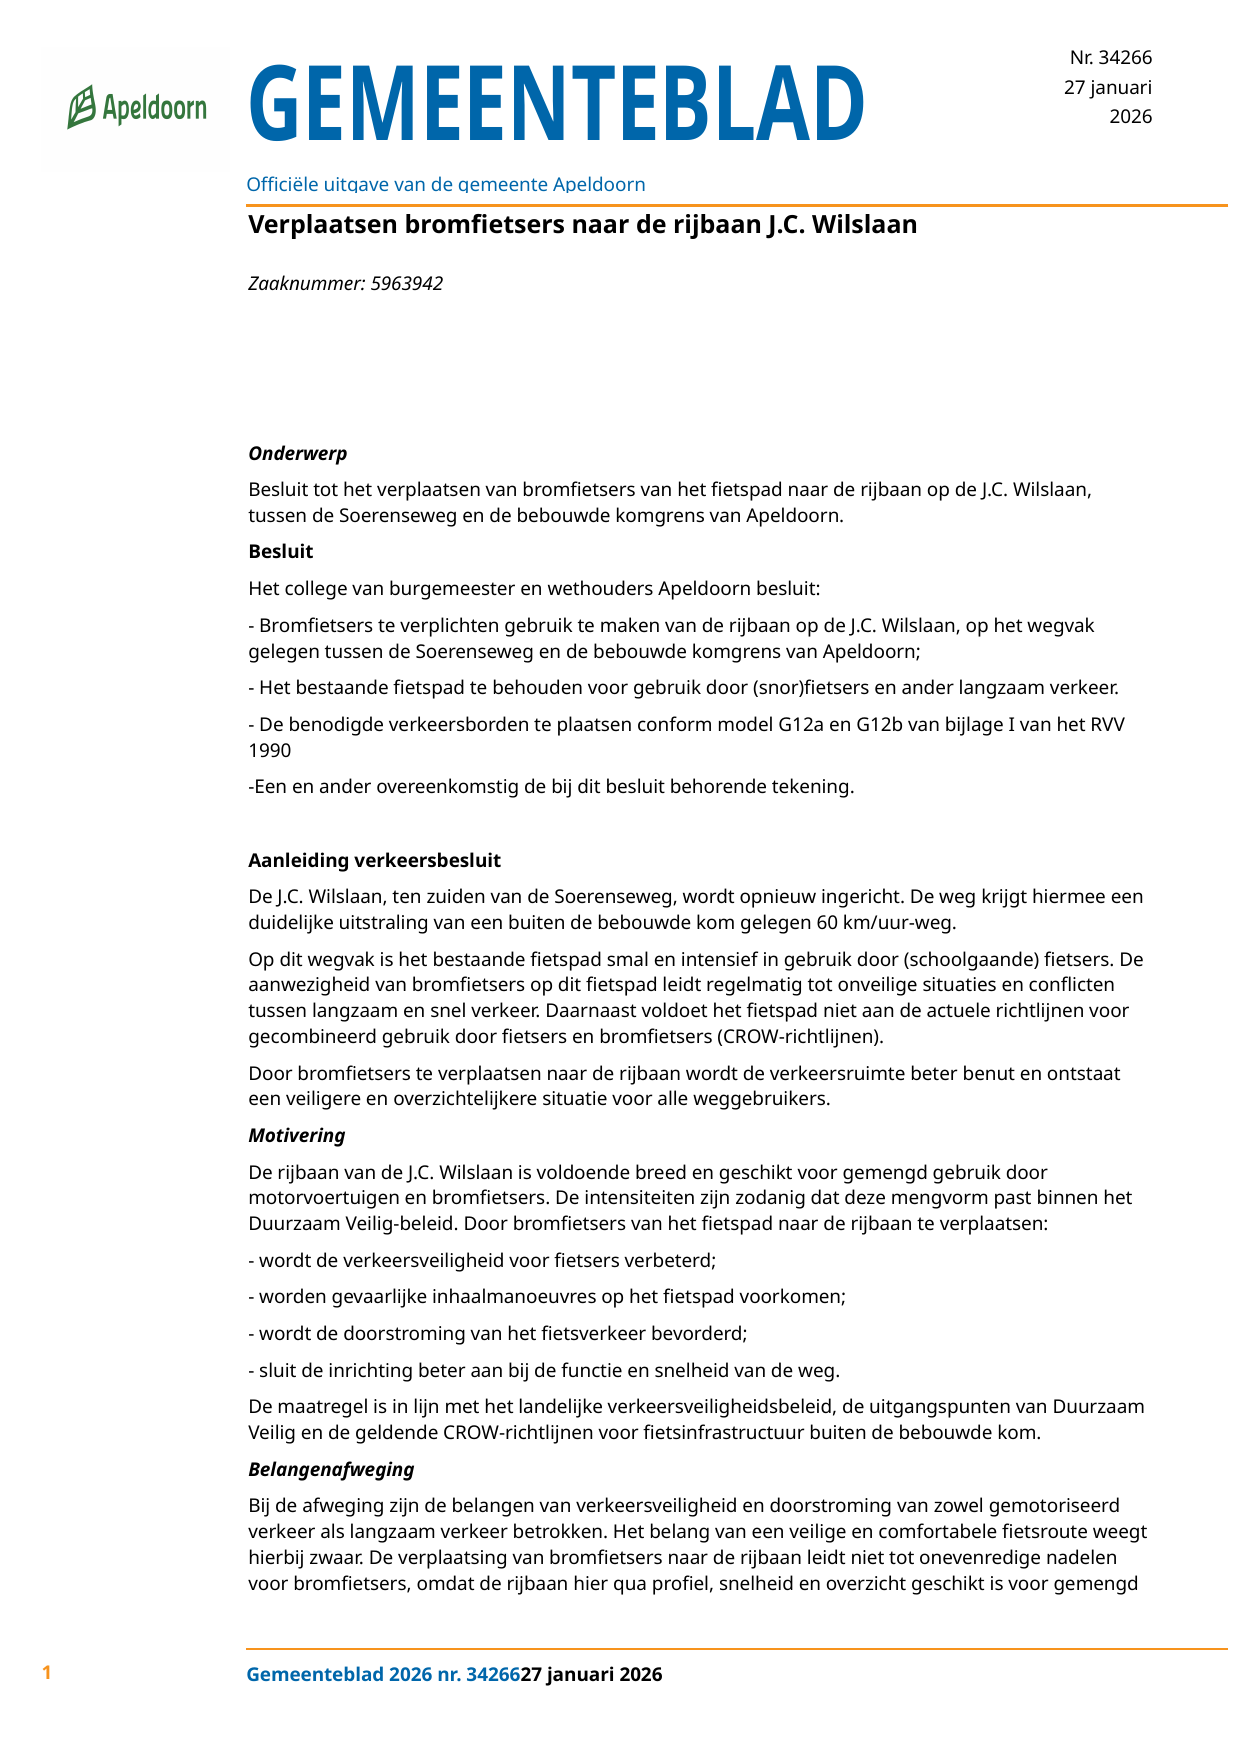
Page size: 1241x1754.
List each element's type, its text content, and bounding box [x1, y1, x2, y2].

text Besluit [248, 539, 1152, 564]
text - Het bestaande fietspad te behouden voor gebruik door (snor)fietsers en ander langzaam verkeer. [248, 674, 1152, 700]
text Verplaatsen bromfietsers naar de rijbaan J.C. Wilslaan [248, 207, 1152, 241]
text Door bromfietsers te verplaatsen naar de rijbaan wordt de verkeersruimte beter benut en ontstaat een veiligere en overzichtelijkere situatie voor alle weggebruikers. [248, 1060, 1152, 1111]
text Aanleiding verkeersbesluit [248, 847, 1152, 873]
text Bij de afweging zijn de belangen van verkeersveiligheid en doorstroming van zowel gemotoriseerd verkeer als langzaam verkeer betrokken. Het belang van een veilige en comfortabele fietsroute weegt hierbij zwaar. De verplaatsing van bromfietsers naar de rijbaan leidt niet tot onevenredige nadelen voor bromfietsers, omdat de rijbaan hier qua profiel, snelheid en overzicht geschikt is voor gemengd [248, 1493, 1152, 1596]
text De maatregel is in lijn met het landelijke verkeersveiligheidsbeleid, de uitgangspunten van Duurzaam Veilig en de geldende CROW-richtlijnen voor fietsinfrastructuur buiten de bebouwde kom. [248, 1394, 1152, 1445]
text Belangenafweging [248, 1456, 1152, 1482]
text -Een en ander overeenkomstig de bij dit besluit behorende tekening. [248, 773, 1152, 799]
text - wordt de verkeersveiligheid voor fietsers verbeterd; [248, 1247, 1152, 1273]
text - Bromfietsers te verplichten gebruik te maken van de rijbaan op de J.C. Wilslaan, op het wegvak gelegen tussen de Soerenseweg en de bebouwde komgrens van Apeldoorn; [248, 612, 1152, 663]
text De rijbaan van de J.C. Wilslaan is voldoende breed en geschikt voor gemengd gebruik door motorvoertuigen en bromfietsers. De intensiteiten zijn zodanig dat deze mengvorm past binnen het Duurzaam Veilig-beleid. Door bromfietsers van het fietspad naar de rijbaan te verplaatsen: [248, 1159, 1152, 1236]
text - sluit de inrichting beter aan bij de functie en snelheid van de weg. [248, 1357, 1152, 1383]
text Motivering [248, 1122, 1152, 1148]
text Besluit tot het verplaatsen van bromfietsers van het fietspad naar de rijbaan op de J.C. Wilslaan, tussen de Soerenseweg en de bebouwde komgrens van Apeldoorn. [248, 476, 1152, 528]
text Het college van burgemeester en wethouders Apeldoorn besluit: [248, 575, 1152, 601]
text - wordt de doorstroming van het fietsverkeer bevorderd; [248, 1320, 1152, 1346]
picture [41, 47, 231, 172]
text - worden gevaarlijke inhaalmanoeuvres op het fietspad voorkomen; [248, 1284, 1152, 1309]
text De J.C. Wilslaan, ten zuiden van de Soerenseweg, wordt opnieuw ingericht. De weg krijgt hiermee een duidelijke uitstraling van een buiten de bebouwde kom gelegen 60 km/uur-weg. [248, 883, 1152, 935]
text Zaaknummer: 5963942 [248, 270, 1152, 296]
text Onderwerp [248, 440, 1152, 465]
text - De benodigde verkeersborden te plaatsen conform model G12a en G12b van bijlage I van het RVV 1990 [248, 711, 1152, 763]
text Op dit wegvak is het bestaande fietspad smal en intensief in gebruik door (schoolgaande) fietsers. De aanwezigheid van bromfietsers op dit fietspad leidt regelmatig tot onveilige situaties en conflicten tussen langzaam en snel verkeer. Daarnaast voldoet het fietspad niet aan de actuele richtlijnen voor gecombineerd gebruik door fietsers en bromfietsers (CROW-richtlijnen). [248, 946, 1152, 1049]
